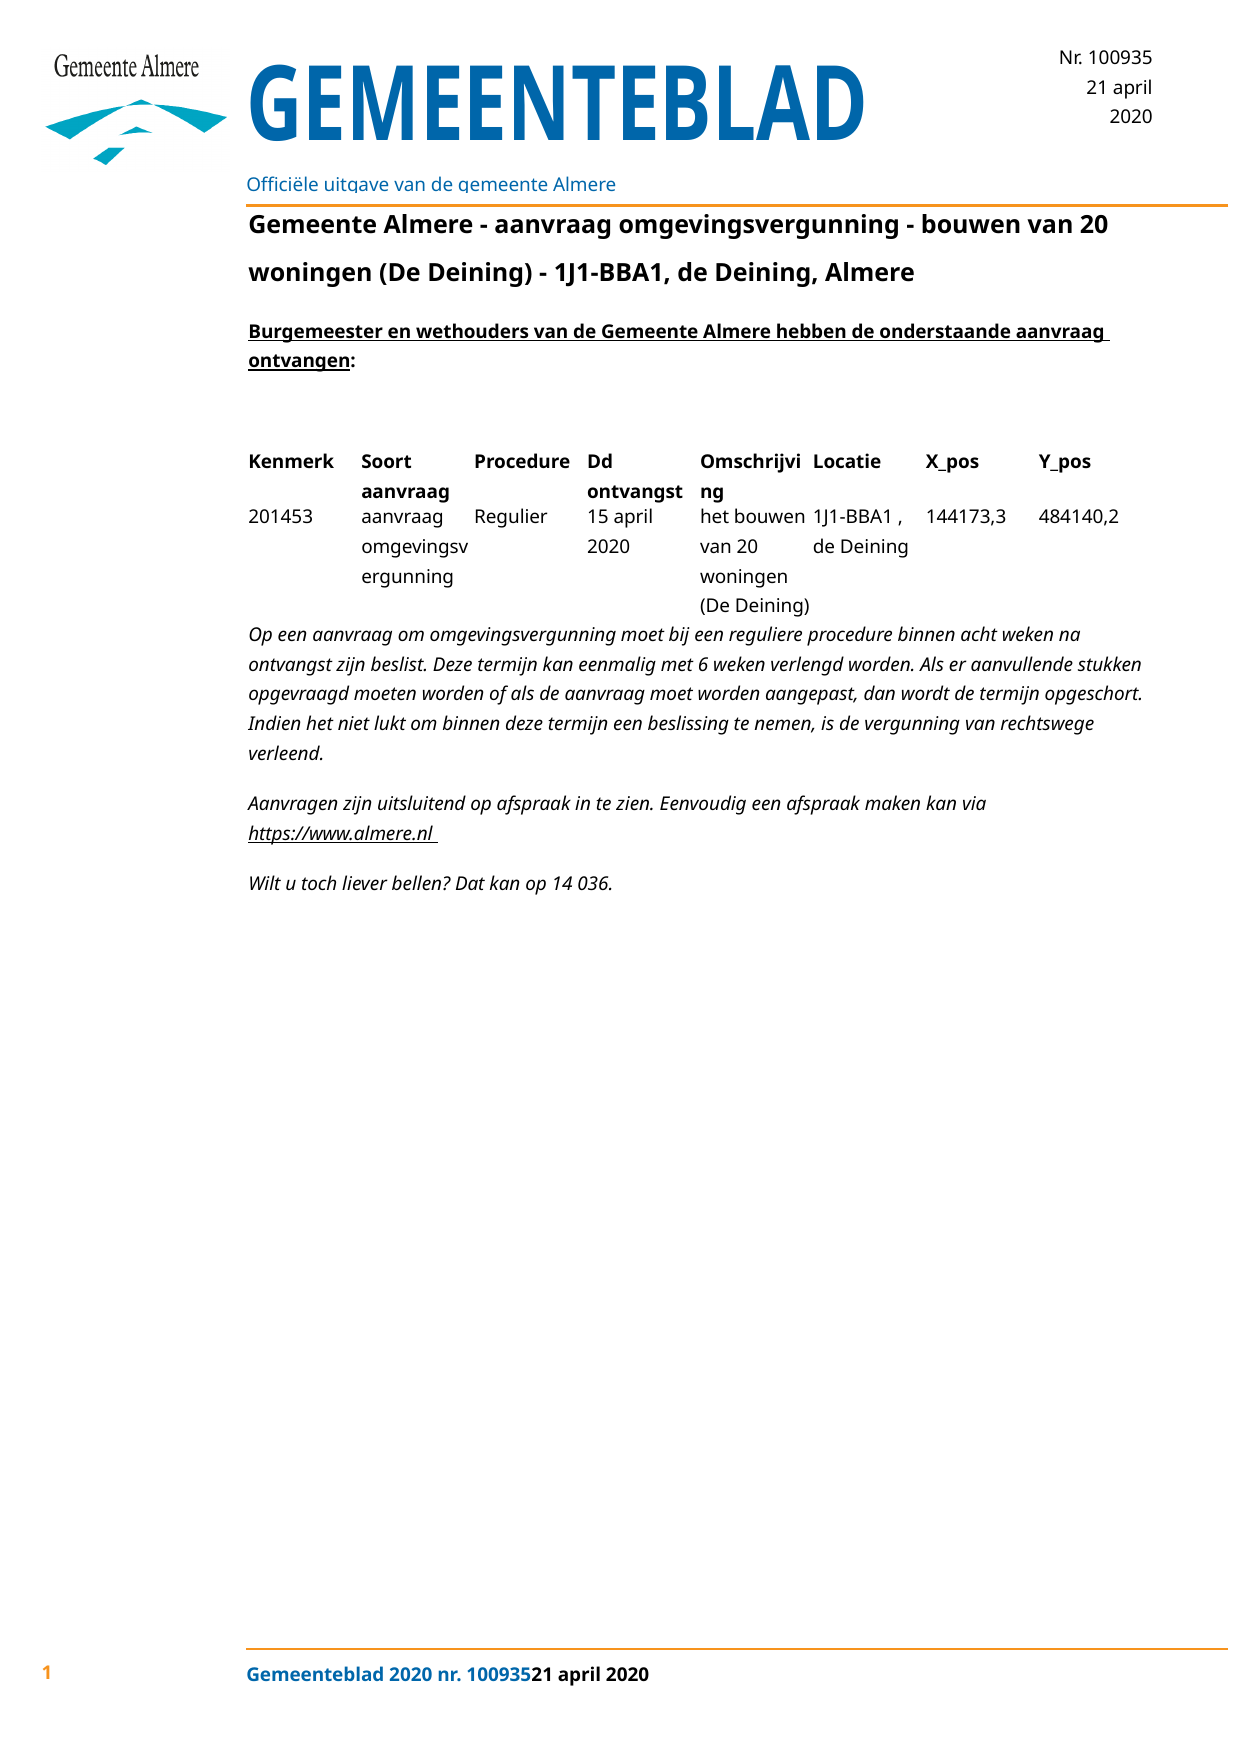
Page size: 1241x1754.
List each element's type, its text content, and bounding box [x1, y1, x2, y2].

table_cell het bouwen van 20 woningen (De Deining) [700, 504, 813, 618]
text Op een aanvraag om omgevingsvergunning moet bij een reguliere procedure binnen acht weken na ontvangst zijn beslist. Deze termijn kan eenmalig met 6 weken verlengd worden. Als er aanvullende stukken opgevraagd moeten worden of als de aanvraag moet worden aangepast, dan wordt de termijn opgeschort. Indien het niet lukt om binnen deze termijn een beslissing te nemen, is de vergunning van rechtswege verleend. [248, 621, 1152, 766]
text Gemeente Almere - aanvraag omgevingsvergunning - bouwen van 20 woningen (De Deining) - 1J1-BBA1, de Deining, Almere [248, 207, 1152, 288]
table_header Locatie [813, 449, 926, 504]
table_cell 144173,3 [926, 504, 1038, 618]
table_header X_pos [926, 449, 1038, 504]
text Aanvragen zijn uitsluitend op afspraak in te zien. Eenvoudig een afspraak maken kan via https://www.almere.nl [248, 790, 1152, 846]
table_header Omschrijving [700, 449, 813, 504]
table_cell 1J1-BBA1 , de Deining [813, 504, 926, 618]
table_header Soort aanvraag [361, 449, 474, 504]
table_cell 484140,2 [1039, 504, 1152, 618]
table_cell Regulier [474, 504, 587, 618]
table_cell 15 april 2020 [587, 504, 700, 618]
text Wilt u toch liever bellen? Dat kan op 14 036. [248, 870, 1152, 896]
table_header Y_pos [1039, 449, 1152, 504]
text Burgemeester en wethouders van de Gemeente Almere hebben de onderstaande aanvraag ontvangen: [248, 318, 1152, 373]
table_header Dd ontvangst [587, 449, 700, 504]
table_cell aanvraag omgevingsvergunning [361, 504, 474, 618]
table_header Kenmerk [248, 449, 361, 504]
table_header Procedure [474, 449, 587, 504]
table_cell 201453 [248, 504, 361, 618]
picture [41, 47, 231, 172]
